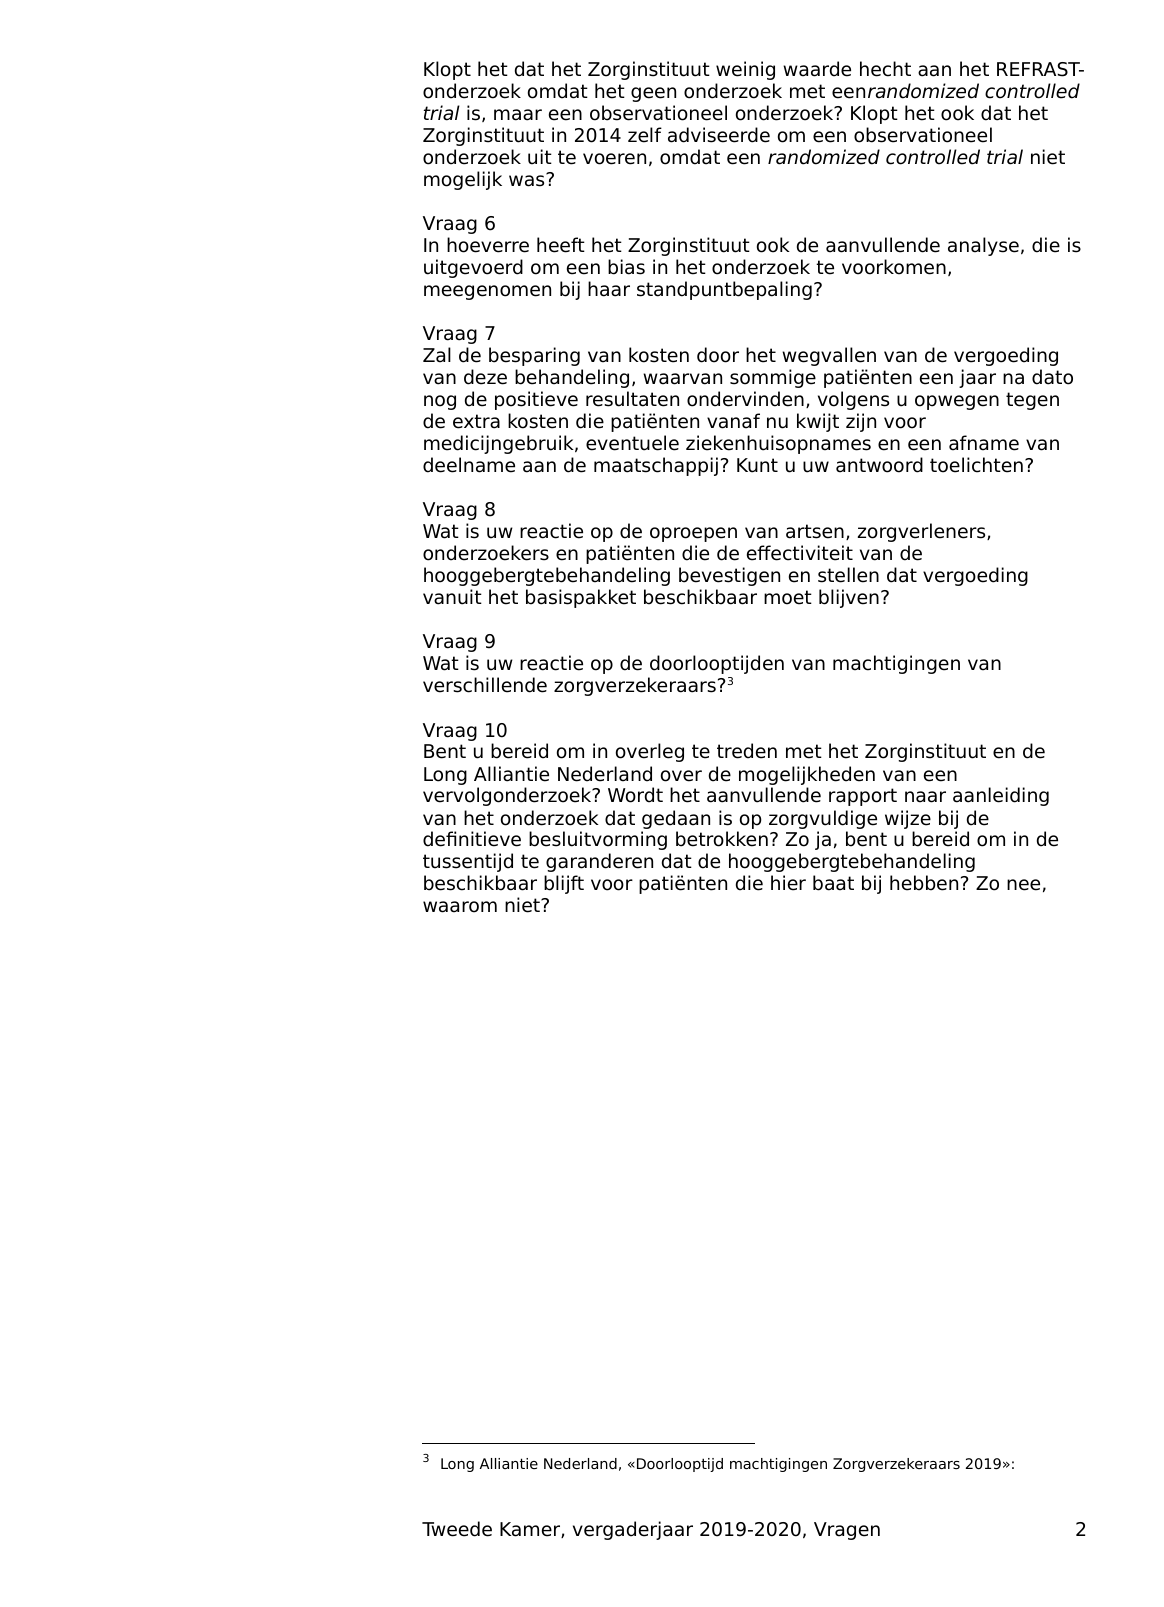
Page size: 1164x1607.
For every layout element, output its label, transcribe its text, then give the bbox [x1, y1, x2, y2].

text Vraag 8 [422, 499, 1087, 521]
text Bent u bereid om in overleg te treden met het Zorginstituut en de Long Alliantie Nederland over de mogelijkheden van een vervolgonderzoek? Wordt het aanvullende rapport naar aanleiding van het onderzoek dat gedaan is op zorgvuldige wijze bij de definitieve besluitvorming betrokken? Zo ja, bent u bereid om in de tussentijd te garanderen dat de hooggebergtebehandeling beschikbaar blijft voor patiënten die hier baat bij hebben? Zo nee, waarom niet? [422, 741, 1087, 917]
text Zal de besparing van kosten door het wegvallen van de vergoeding van deze behandeling, waarvan sommige patiënten een jaar na dato nog de positieve resultaten ondervinden, volgens u opwegen tegen de extra kosten die patiënten vanaf nu kwijt zijn voor medicijngebruik, eventuele ziekenhuisopnames en een afname van deelname aan de maatschappij? Kunt u uw antwoord toelichten? [422, 345, 1087, 477]
text Wat is uw reactie op de oproepen van artsen, zorgverleners, onderzoekers en patiënten die de effectiviteit van de hooggebergtebehandeling bevestigen en stellen dat vergoeding vanuit het basispakket beschikbaar moet blijven? [422, 521, 1087, 609]
text Klopt het dat het Zorginstituut weinig waarde hecht aan het REFRAST-onderzoek omdat het geen onderzoek met eenrandomized controlled trial is, maar een observationeel onderzoek? Klopt het ook dat het Zorginstituut in 2014 zelf adviseerde om een observationeel onderzoek uit te voeren, omdat een randomized controlled trial niet mogelijk was? [422, 59, 1087, 191]
text Vraag 7 [422, 323, 1087, 345]
text Long Alliantie Nederland, «Doorlooptijd machtigingen Zorgverzekeraars 2019»: [422, 1452, 1087, 1474]
text In hoeverre heeft het Zorginstituut ook de aanvullende analyse, die is uitgevoerd om een bias in het onderzoek te voorkomen, meegenomen bij haar standpuntbepaling? [422, 235, 1087, 301]
text Vraag 6 [422, 213, 1087, 235]
text Vraag 10 [422, 719, 1087, 741]
text Wat is uw reactie op de doorlooptijden van machtigingen van verschillende zorgverzekeraars? [422, 653, 1087, 697]
text Vraag 9 [422, 631, 1087, 653]
